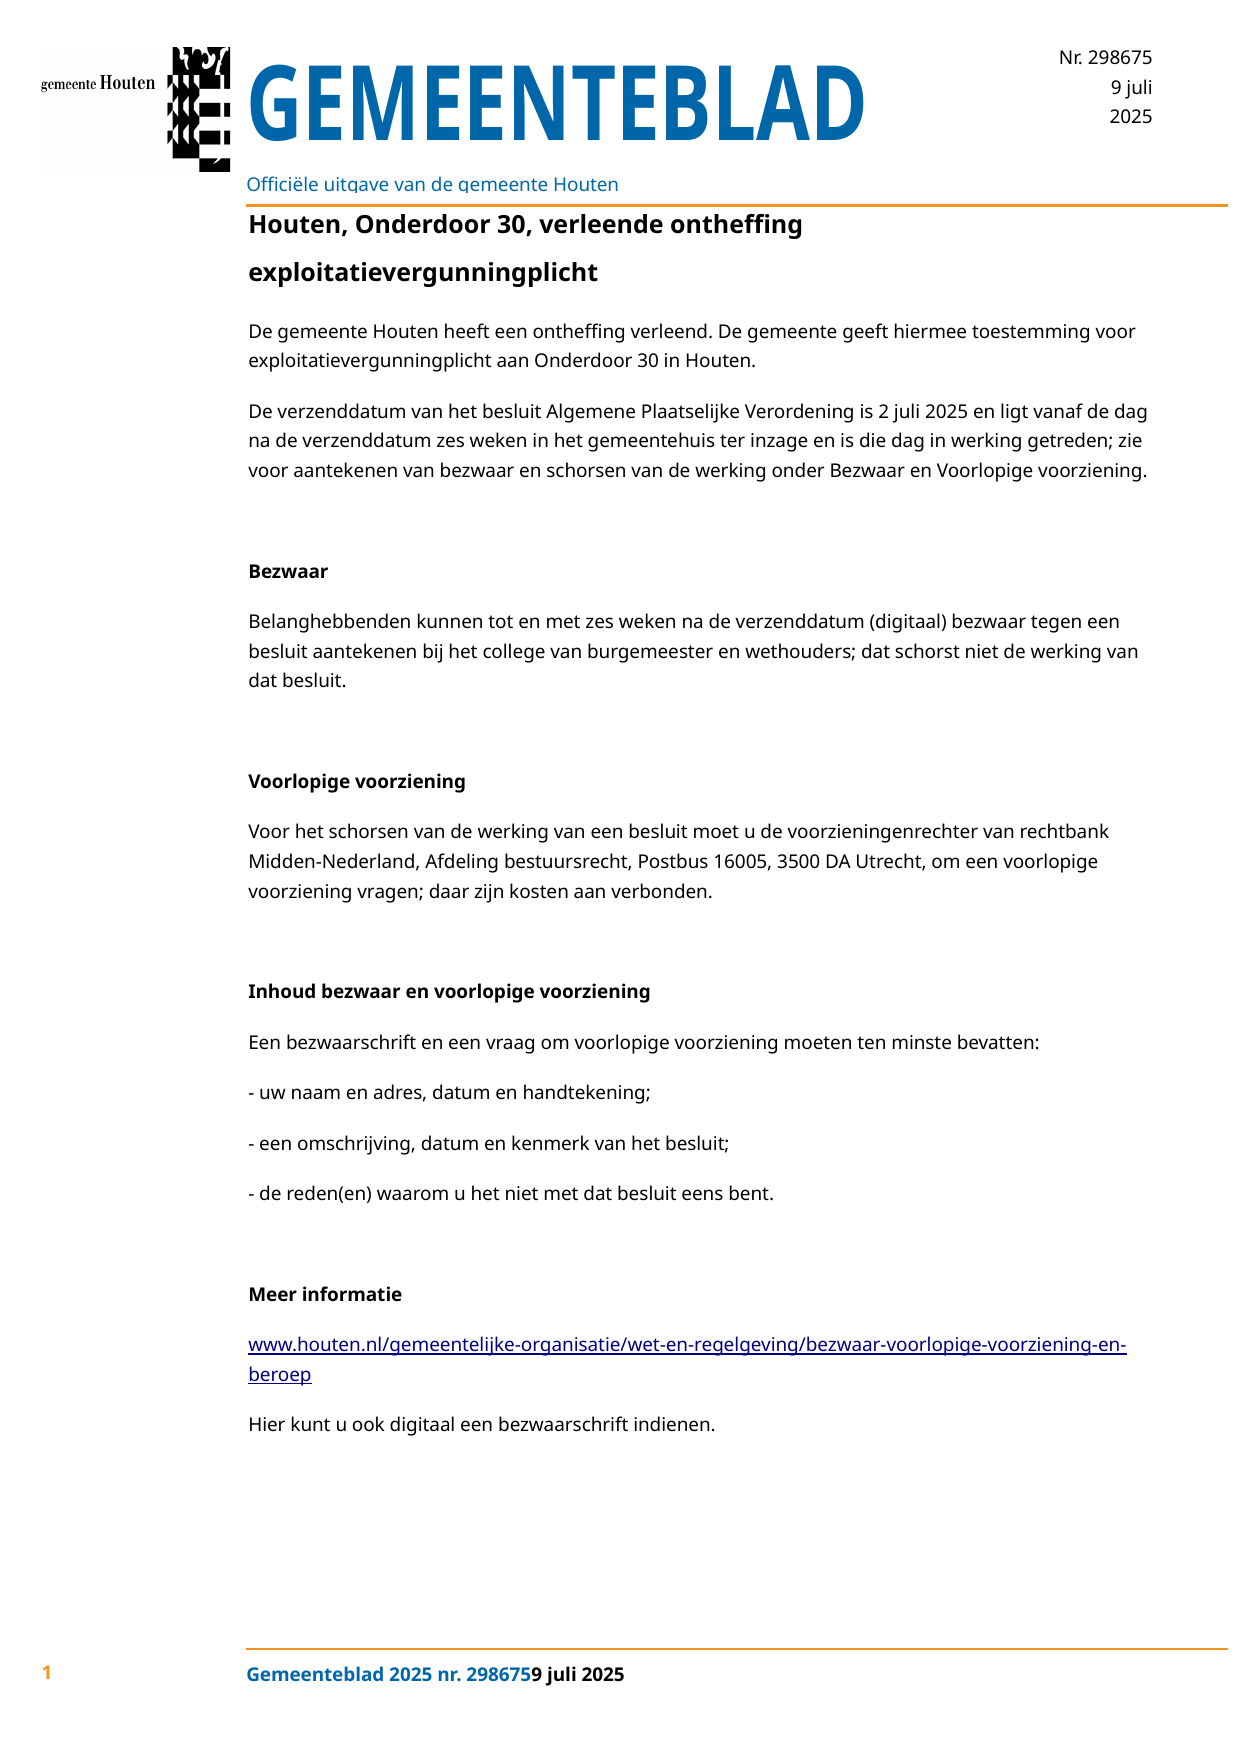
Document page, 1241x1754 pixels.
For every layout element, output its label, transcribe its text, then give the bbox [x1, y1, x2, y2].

text Inhoud bezwaar en voorlopige voorziening [248, 979, 1152, 1004]
text Houten, Onderdoor 30, verleende ontheffing exploitatievergunningplicht [248, 207, 1152, 288]
text Meer informatie [248, 1281, 1152, 1307]
text Een bezwaarschrift en een vraag om voorlopige voorziening moeten ten minste bevatten: [248, 1029, 1152, 1055]
text - uw naam en adres, datum en handtekening; [248, 1079, 1152, 1105]
text De gemeente Houten heeft een ontheffing verleend. De gemeente geeft hiermee toestemming voor exploitatievergunningplicht aan Onderdoor 30 in Houten. [248, 318, 1152, 373]
text www.houten.nl/gemeentelijke-organisatie/wet-en-regelgeving/bezwaar-voorlopige-voorziening-en-beroep [248, 1332, 1152, 1387]
text Voorlopige voorziening [248, 768, 1152, 794]
text Hier kunt u ook digitaal een bezwaarschrift indienen. [248, 1412, 1152, 1437]
picture [41, 47, 231, 172]
text Bezwaar [248, 558, 1152, 584]
text De verzenddatum van het besluit Algemene Plaatselijke Verordening is 2 juli 2025 en ligt vanaf de dag na de verzenddatum zes weken in het gemeentehuis ter inzage en is die dag in werking getreden; zie voor aantekenen van bezwaar en schorsen van de werking onder Bezwaar en Voorlopige voorziening. [248, 398, 1152, 483]
text Voor het schorsen van de werking van een besluit moet u de voorzieningenrechter van rechtbank Midden-Nederland, Afdeling bestuursrecht, Postbus 16005, 3500 DA Utrecht, om een voorlopige voorziening vragen; daar zijn kosten aan verbonden. [248, 819, 1152, 904]
text - de reden(en) waarom u het niet met dat besluit eens bent. [248, 1180, 1152, 1206]
text - een omschrijving, datum en kenmerk van het besluit; [248, 1130, 1152, 1156]
text Belanghebbenden kunnen tot en met zes weken na de verzenddatum (digitaal) bezwaar tegen een besluit aantekenen bij het college van burgemeester en wethouders; dat schorst niet de werking van dat besluit. [248, 608, 1152, 693]
